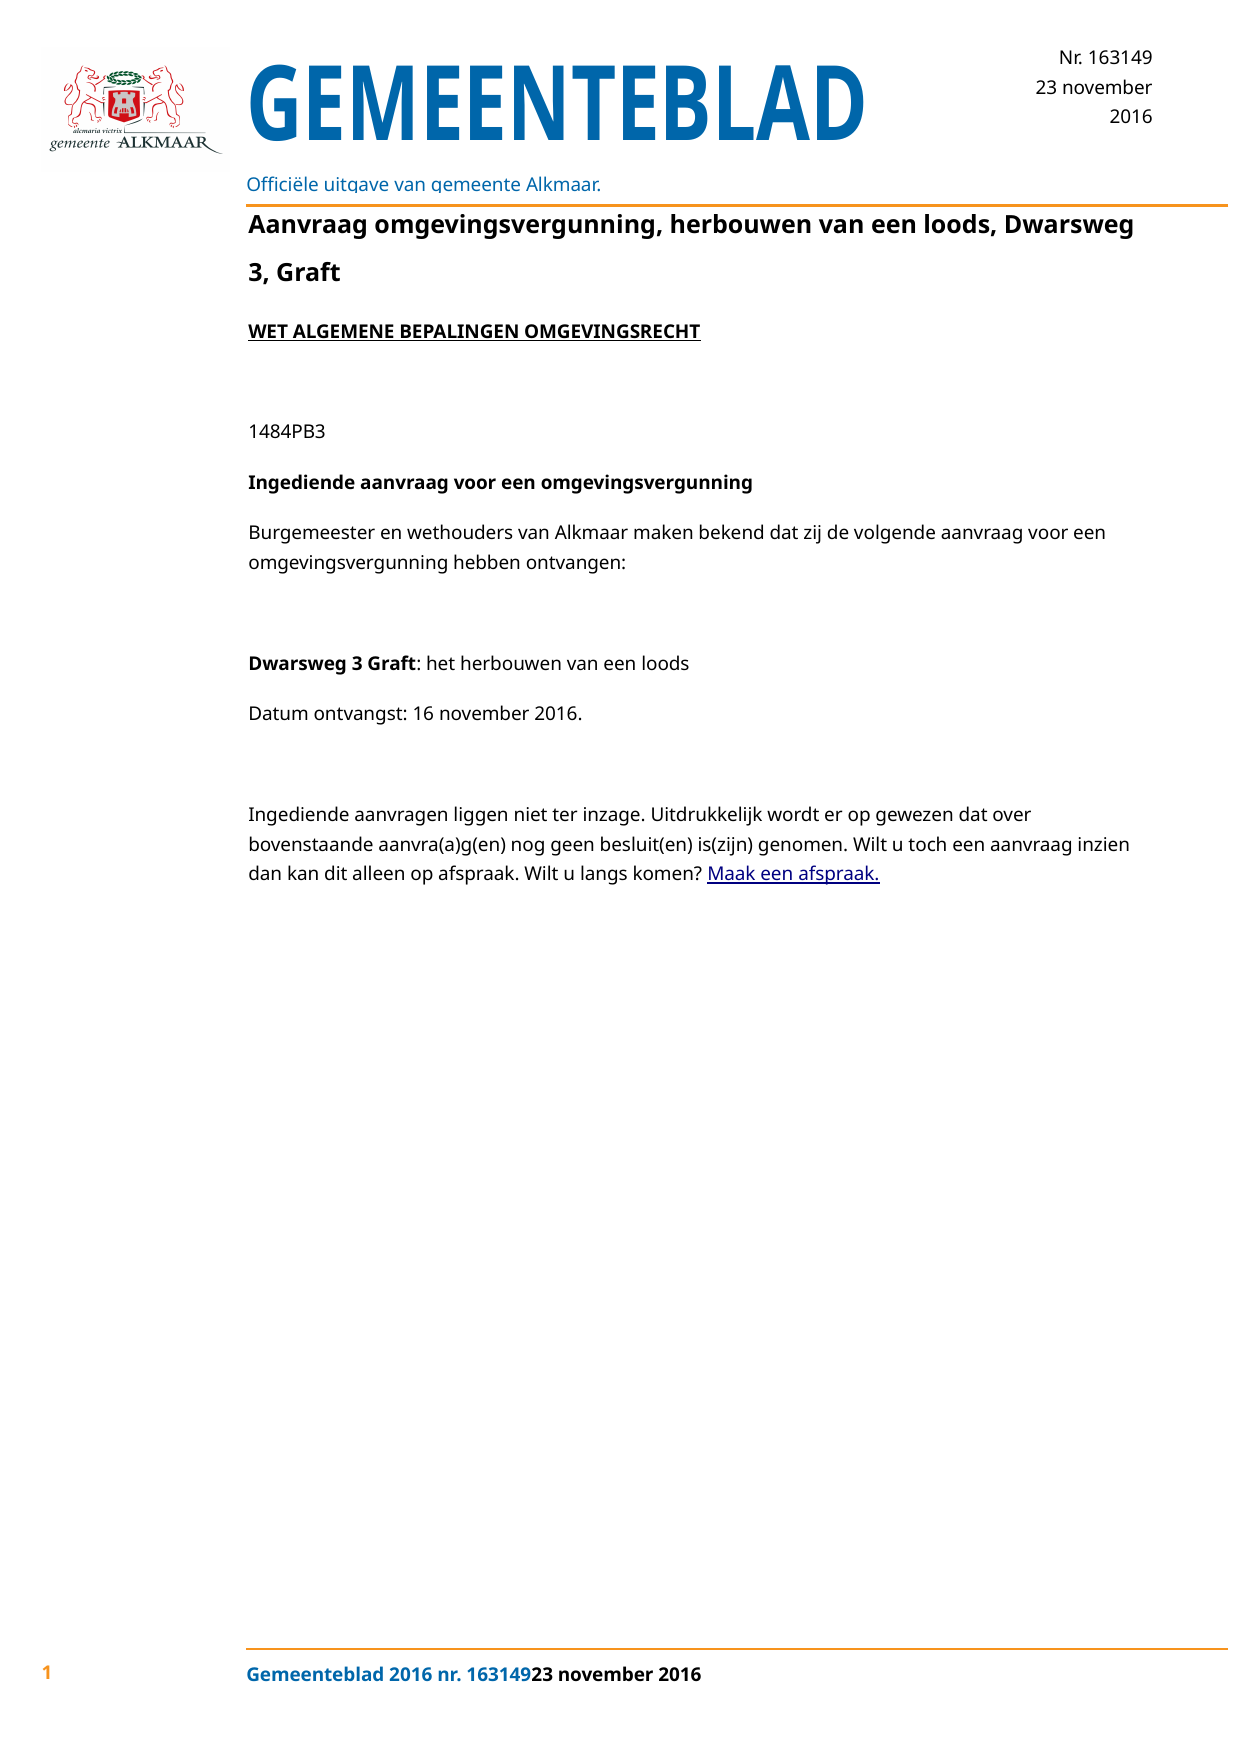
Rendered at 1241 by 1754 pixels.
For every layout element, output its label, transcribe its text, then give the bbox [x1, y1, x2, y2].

text Datum ontvangst: 16 november 2016. [248, 700, 1152, 726]
text Dwarsweg 3 Graft: het herbouwen van een loods [248, 650, 1152, 676]
text Ingediende aanvragen liggen niet ter inzage. Uitdrukkelijk wordt er op gewezen dat over bovenstaande aanvra(a)g(en) nog geen besluit(en) is(zijn) genomen. Wilt u toch een aanvraag inzien dan kan dit alleen op afspraak. Wilt u langs komen? Maak een afspraak. [248, 801, 1152, 886]
picture [41, 47, 231, 172]
text Burgemeester en wethouders van Alkmaar maken bekend dat zij de volgende aanvraag voor een omgevingsvergunning hebben ontvangen: [248, 519, 1152, 575]
text Ingediende aanvraag voor een omgevingsvergunning [248, 469, 1152, 495]
text Aanvraag omgevingsvergunning, herbouwen van een loods, Dwarsweg 3, Graft [248, 207, 1152, 288]
text WET ALGEMENE BEPALINGEN OMGEVINGSRECHT [248, 318, 1152, 344]
text 1484PB3 [248, 419, 1152, 444]
